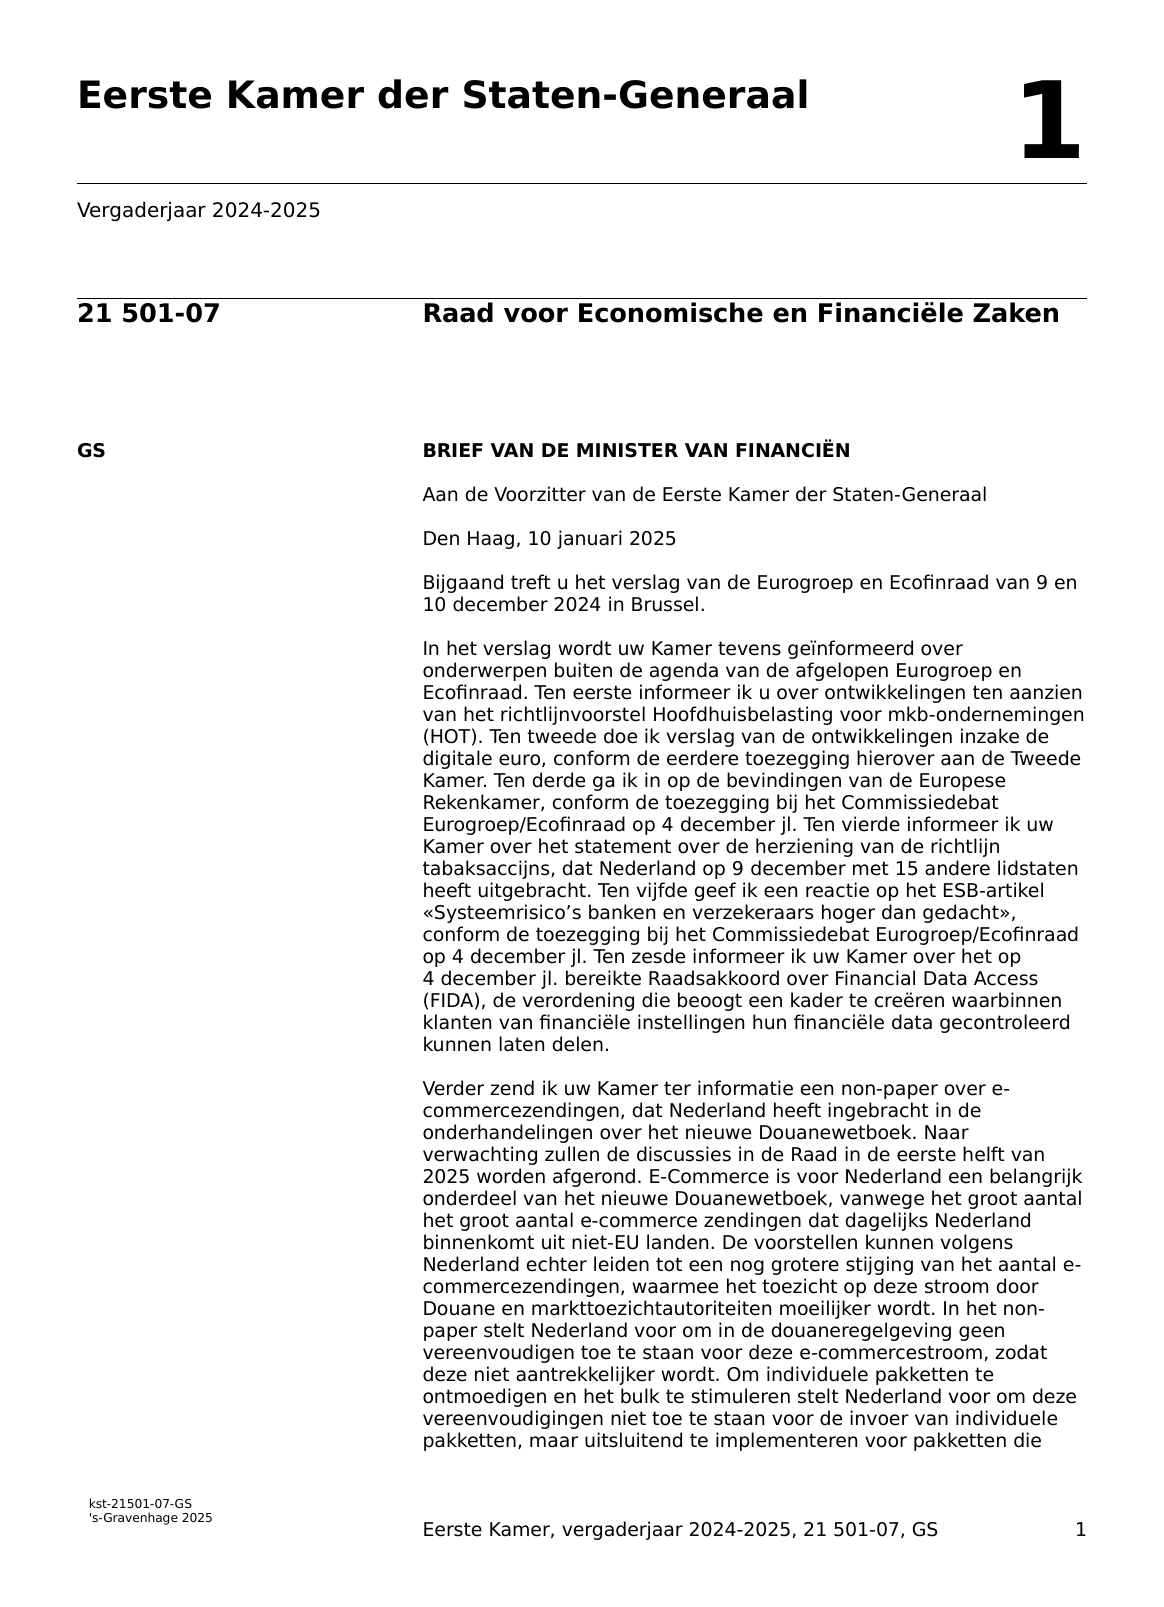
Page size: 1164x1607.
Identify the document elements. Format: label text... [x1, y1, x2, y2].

text Verder zend ik uw Kamer ter informatie een non-paper over e-commercezendingen, dat Nederland heeft ingebracht in de onderhandelingen over het nieuwe Douanewetboek. Naar verwachting zullen de discussies in de Raad in de eerste helft van 2025 worden afgerond. E-Commerce is voor Nederland een belangrijk onderdeel van het nieuwe Douanewetboek, vanwege het groot aantal het groot aantal e-commerce zendingen dat dagelijks Nederland binnenkomt uit niet-EU landen. De voorstellen kunnen volgens Nederland echter leiden tot een nog grotere stijging van het aantal e-commercezendingen, waarmee het toezicht op deze stroom door Douane en markttoezichtautoriteiten moeilijker wordt. In het non-paper stelt Nederland voor om in de douaneregelgeving geen vereenvoudigen toe te staan voor deze e-commercestroom, zodat deze niet aantrekkelijker wordt. Om individuele pakketten te ontmoedigen en het bulk te stimuleren stelt Nederland voor om deze vereenvoudigingen niet toe te staan voor de invoer van individuele pakketten, maar uitsluitend te implementeren voor pakketten die [422, 1078, 1087, 1452]
text Den Haag, 10 januari 2025 [422, 528, 1087, 550]
text kst-21501-07-GS [88, 1497, 323, 1511]
table_cell Vergaderjaar 2024-2025 [77, 184, 1087, 298]
text 's-Gravenhage 2025 [88, 1511, 323, 1525]
text In het verslag wordt uw Kamer tevens geïnformeerd over onderwerpen buiten de agenda van de afgelopen Eurogroep en Ecofinraad. Ten eerste informeer ik u over ontwikkelingen ten aanzien van het richtlijnvoorstel Hoofdhuisbelasting voor mkb-ondernemingen (HOT). Ten tweede doe ik verslag van de ontwikkelingen inzake de digitale euro, conform de eerdere toezegging hierover aan de Tweede Kamer. Ten derde ga ik in op de bevindingen van de Europese Rekenkamer, conform de toezegging bij het Commissiedebat Eurogroep/Ecofinraad op 4 december jl. Ten vierde informeer ik uw Kamer over het statement over de herziening van de richtlijn tabaksaccijns, dat Nederland op 9 december met 15 andere lidstaten heeft uitgebracht. Ten vijfde geef ik een reactie op het ESB-artikel «Systeemrisico’s banken en verzekeraars hoger dan gedacht», conform de toezegging bij het Commissiedebat Eurogroep/Ecofinraad op 4 december jl. Ten zesde informeer ik uw Kamer over het op 4 december jl. bereikte Raadsakkoord over Financial Data Access (FIDA), de verordening die beoogt een kader te creëren waarbinnen klanten van financiële instellingen hun financiële data gecontroleerd kunnen laten delen. [422, 638, 1087, 1056]
subtitle GS BRIEF VAN DE MINISTER VAN FINANCIËN [77, 440, 1087, 462]
table_header 1 [886, 59, 1087, 183]
table_header Eerste Kamer der Staten-Generaal [77, 59, 886, 183]
text Bijgaand treft u het verslag van de Eurogroep en Ecofinraad van 9 en 10 december 2024 in Brussel. [422, 572, 1087, 616]
subtitle 21 501-07 Raad voor Economische en Financiële Zaken [77, 299, 1087, 329]
text Aan de Voorzitter van de Eerste Kamer der Staten-Generaal [422, 484, 1087, 506]
